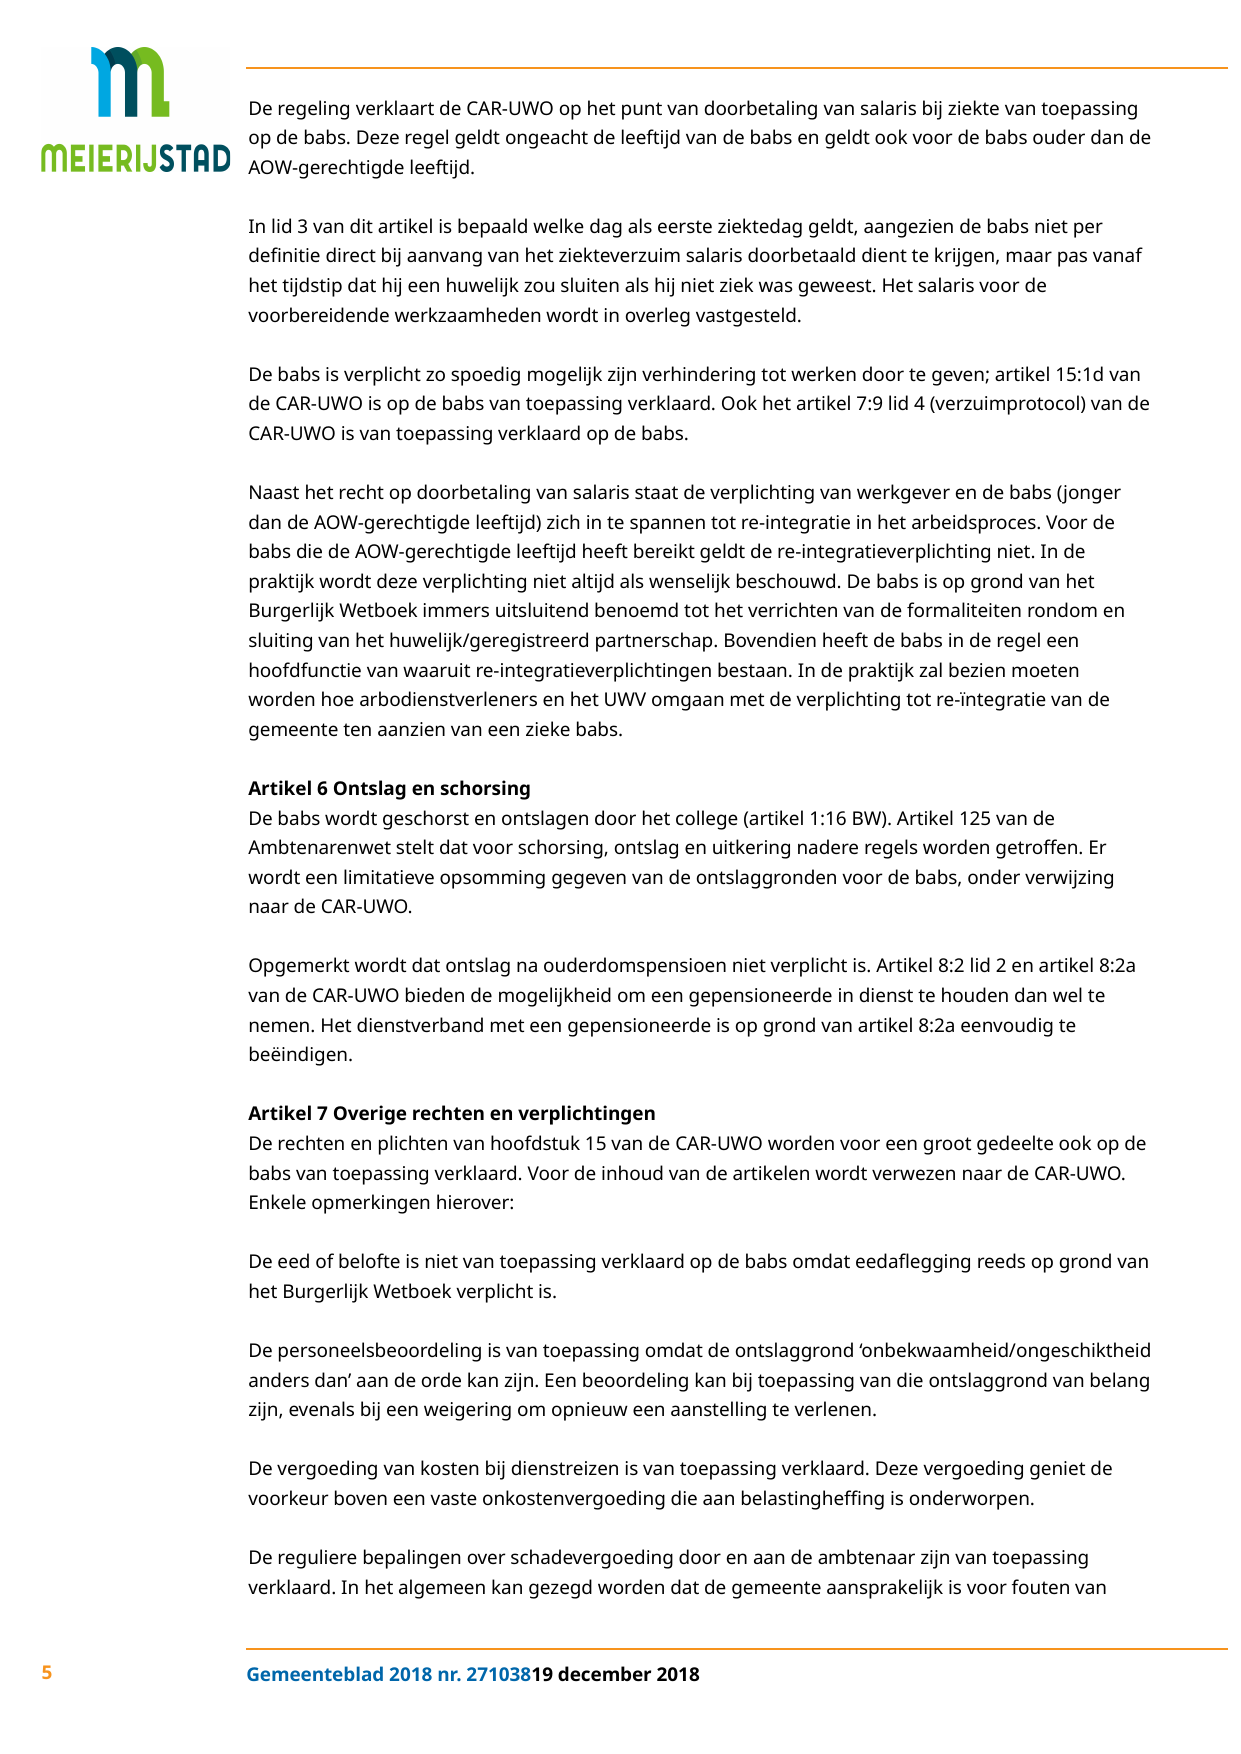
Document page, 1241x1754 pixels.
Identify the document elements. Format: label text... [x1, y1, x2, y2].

text De reguliere bepalingen over schadevergoeding door en aan de ambtenaar zijn van toepassing verklaard. In het algemeen kan gezegd worden dat de gemeente aansprakelijk is voor fouten van [248, 1544, 1152, 1600]
text De babs wordt geschorst en ontslagen door het college (artikel 1:16 BW). Artikel 125 van de Ambtenarenwet stelt dat voor schorsing, ontslag en uitkering nadere regels worden getroffen. Er wordt een limitatieve opsomming gegeven van de ontslaggronden voor de babs, onder verwijzing naar de CAR-UWO. [248, 805, 1152, 919]
text De regeling verklaart de CAR-UWO op het punt van doorbetaling van salaris bij ziekte van toepassing op de babs. Deze regel geldt ongeacht de leeftijd van de babs en geldt ook voor de babs ouder dan de AOW-gerechtigde leeftijd. [248, 95, 1152, 180]
text Opgemerkt wordt dat ontslag na ouderdomspensioen niet verplicht is. Artikel 8:2 lid 2 en artikel 8:2a van de CAR-UWO bieden de mogelijkheid om een gepensioneerde in dienst te houden dan wel te nemen. Het dienstverband met een gepensioneerde is op grond van artikel 8:2a eenvoudig te beëindigen. [248, 953, 1152, 1067]
text De vergoeding van kosten bij dienstreizen is van toepassing verklaard. Deze vergoeding geniet de voorkeur boven een vaste onkostenvergoeding die aan belastingheffing is onderworpen. [248, 1456, 1152, 1511]
text De rechten en plichten van hoofdstuk 15 van de CAR-UWO worden voor een groot gedeelte ook op de babs van toepassing verklaard. Voor de inhoud van de artikelen wordt verwezen naar de CAR-UWO. Enkele opmerkingen hierover: [248, 1130, 1152, 1215]
text Artikel 6 Ontslag en schorsing [248, 775, 1152, 801]
text De eed of belofte is niet van toepassing verklaard op de babs omdat eedaflegging reeds op grond van het Burgerlijk Wetboek verplicht is. [248, 1248, 1152, 1304]
text Artikel 7 Overige rechten en verplichtingen [248, 1101, 1152, 1126]
picture [41, 47, 231, 172]
text De personeelsbeoordeling is van toepassing omdat de ontslaggrond ‘onbekwaamheid/ongeschiktheid anders dan’ aan de orde kan zijn. Een beoordeling kan bij toepassing van die ontslaggrond van belang zijn, evenals bij een weigering om opnieuw een aanstelling te verlenen. [248, 1337, 1152, 1422]
text Naast het recht op doorbetaling van salaris staat de verplichting van werkgever en de babs (jonger dan de AOW-gerechtigde leeftijd) zich in te spannen tot re-integratie in het arbeidsproces. Voor de babs die de AOW-gerechtigde leeftijd heeft bereikt geldt de re-integratieverplichting niet. In de praktijk wordt deze verplichting niet altijd als wenselijk beschouwd. De babs is op grond van het Burgerlijk Wetboek immers uitsluitend benoemd tot het verrichten van de formaliteiten rondom en sluiting van het huwelijk/geregistreerd partnerschap. Bovendien heeft de babs in de regel een hoofdfunctie van waaruit re-integratieverplichtingen bestaan. In de praktijk zal bezien moeten worden hoe arbodienstverleners en het UWV omgaan met de verplichting tot re-ïntegratie van de gemeente ten aanzien van een zieke babs. [248, 479, 1152, 742]
text In lid 3 van dit artikel is bepaald welke dag als eerste ziektedag geldt, aangezien de babs niet per definitie direct bij aanvang van het ziekteverzuim salaris doorbetaald dient te krijgen, maar pas vanaf het tijdstip dat hij een huwelijk zou sluiten als hij niet ziek was geweest. Het salaris voor de voorbereidende werkzaamheden wordt in overleg vastgesteld. [248, 213, 1152, 328]
text De babs is verplicht zo spoedig mogelijk zijn verhindering tot werken door te geven; artikel 15:1d van de CAR-UWO is op de babs van toepassing verklaard. Ook het artikel 7:9 lid 4 (verzuimprotocol) van de CAR-UWO is van toepassing verklaard op de babs. [248, 361, 1152, 446]
